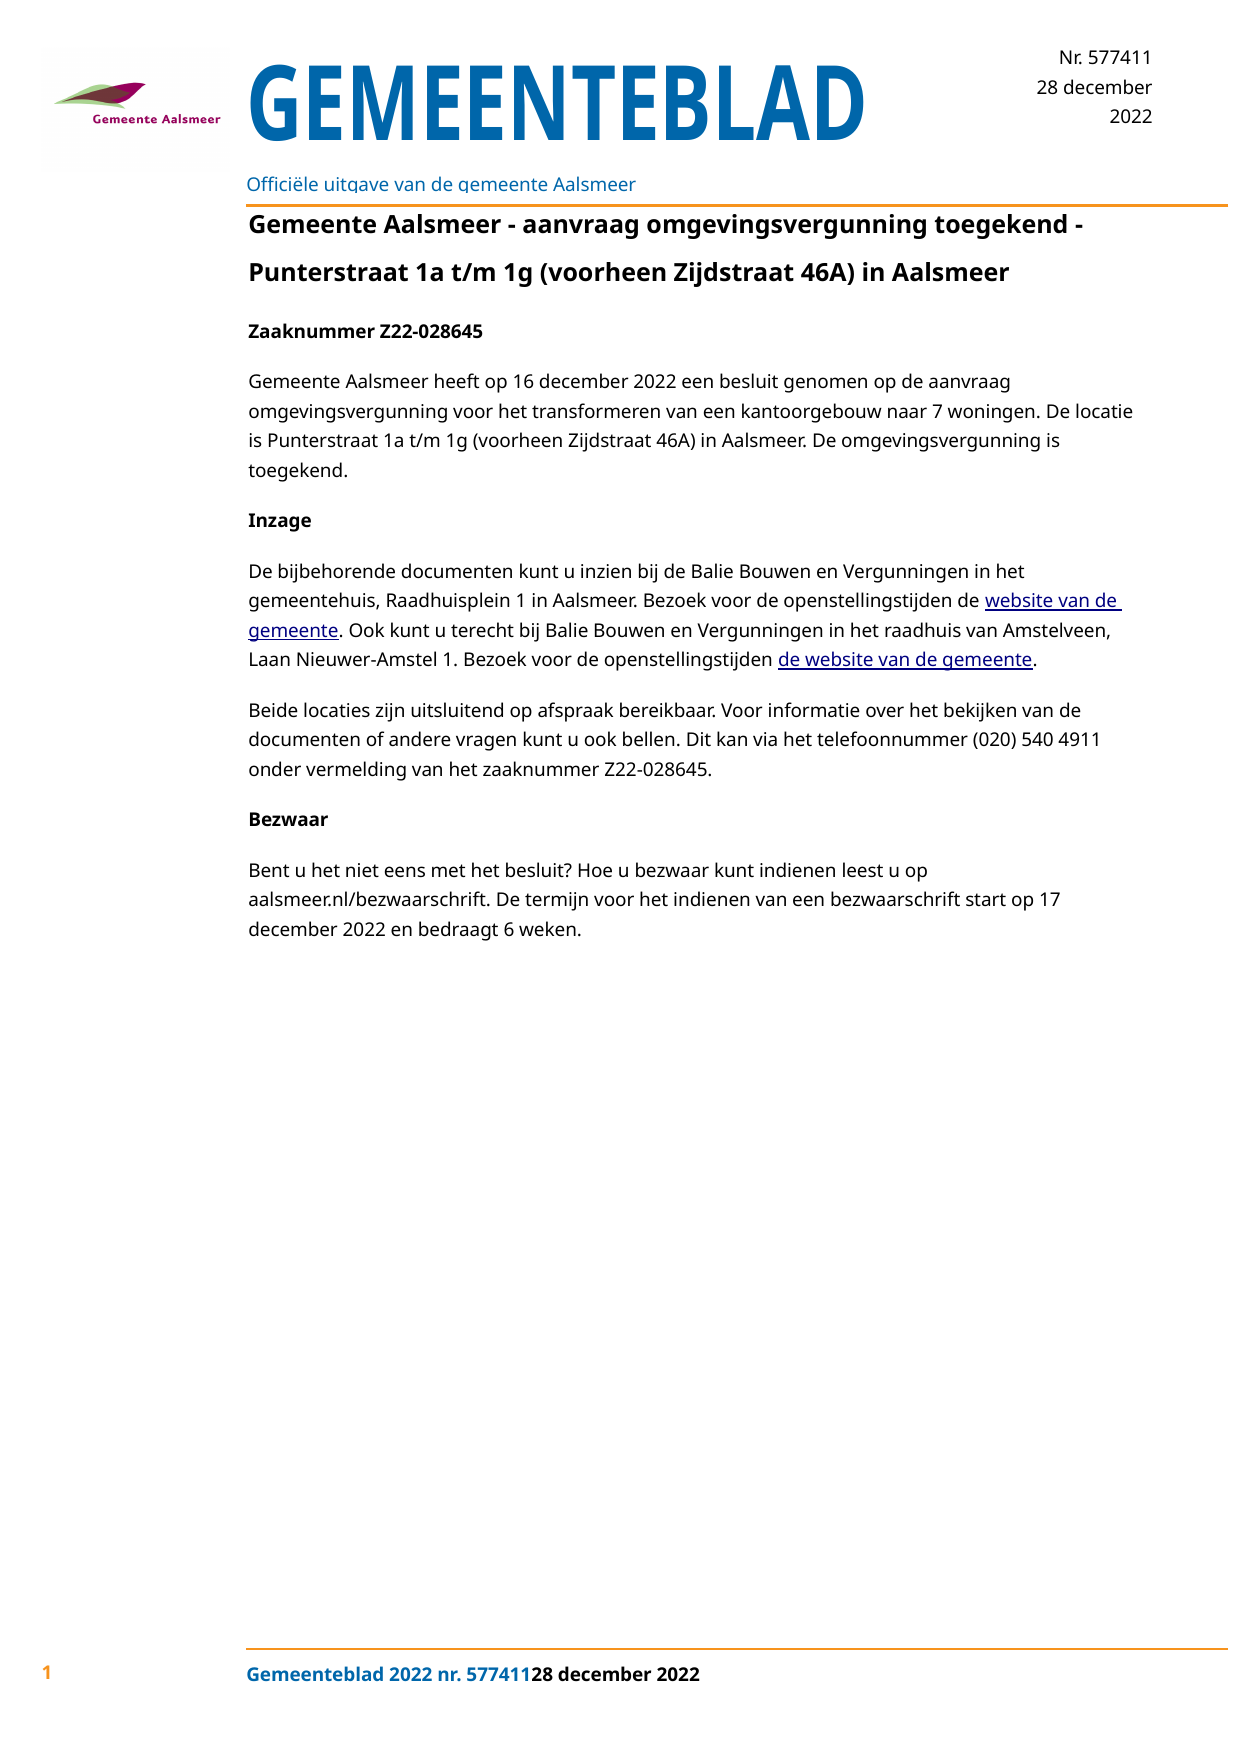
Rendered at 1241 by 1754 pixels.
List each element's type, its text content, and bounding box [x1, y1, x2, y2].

text Bent u het niet eens met het besluit? Hoe u bezwaar kunt indienen leest u op aalsmeer.nl/bezwaarschrift. De termijn voor het indienen van een bezwaarschrift start op 17 december 2022 en bedraagt 6 weken. [248, 857, 1152, 942]
text Bezwaar [248, 807, 1152, 832]
text Gemeente Aalsmeer heeft op 16 december 2022 een besluit genomen op de aanvraag omgevingsvergunning voor het transformeren van een kantoorgebouw naar 7 woningen. De locatie is Punterstraat 1a t/m 1g (voorheen Zijdstraat 46A) in Aalsmeer. De omgevingsvergunning is toegekend. [248, 368, 1152, 483]
text Beide locaties zijn uitsluitend op afspraak bereikbaar. Voor informatie over het bekijken van de documenten of andere vragen kunt u ook bellen. Dit kan via het telefoonnummer (020) 540 4911 onder vermelding van het zaaknummer Z22-028645. [248, 697, 1152, 782]
text Inzage [248, 507, 1152, 533]
text Zaaknummer Z22-028645 [248, 318, 1152, 344]
text De bijbehorende documenten kunt u inzien bij de Balie Bouwen en Vergunningen in het gemeentehuis, Raadhuisplein 1 in Aalsmeer. Bezoek voor de openstellingstijden de website van de gemeente. Ook kunt u terecht bij Balie Bouwen en Vergunningen in het raadhuis van Amstelveen, Laan Nieuwer-Amstel 1. Bezoek voor de openstellingstijden de website van de gemeente. [248, 558, 1152, 672]
text Gemeente Aalsmeer - aanvraag omgevingsvergunning toegekend - Punterstraat 1a t/m 1g (voorheen Zijdstraat 46A) in Aalsmeer [248, 207, 1152, 288]
picture [41, 47, 231, 172]
